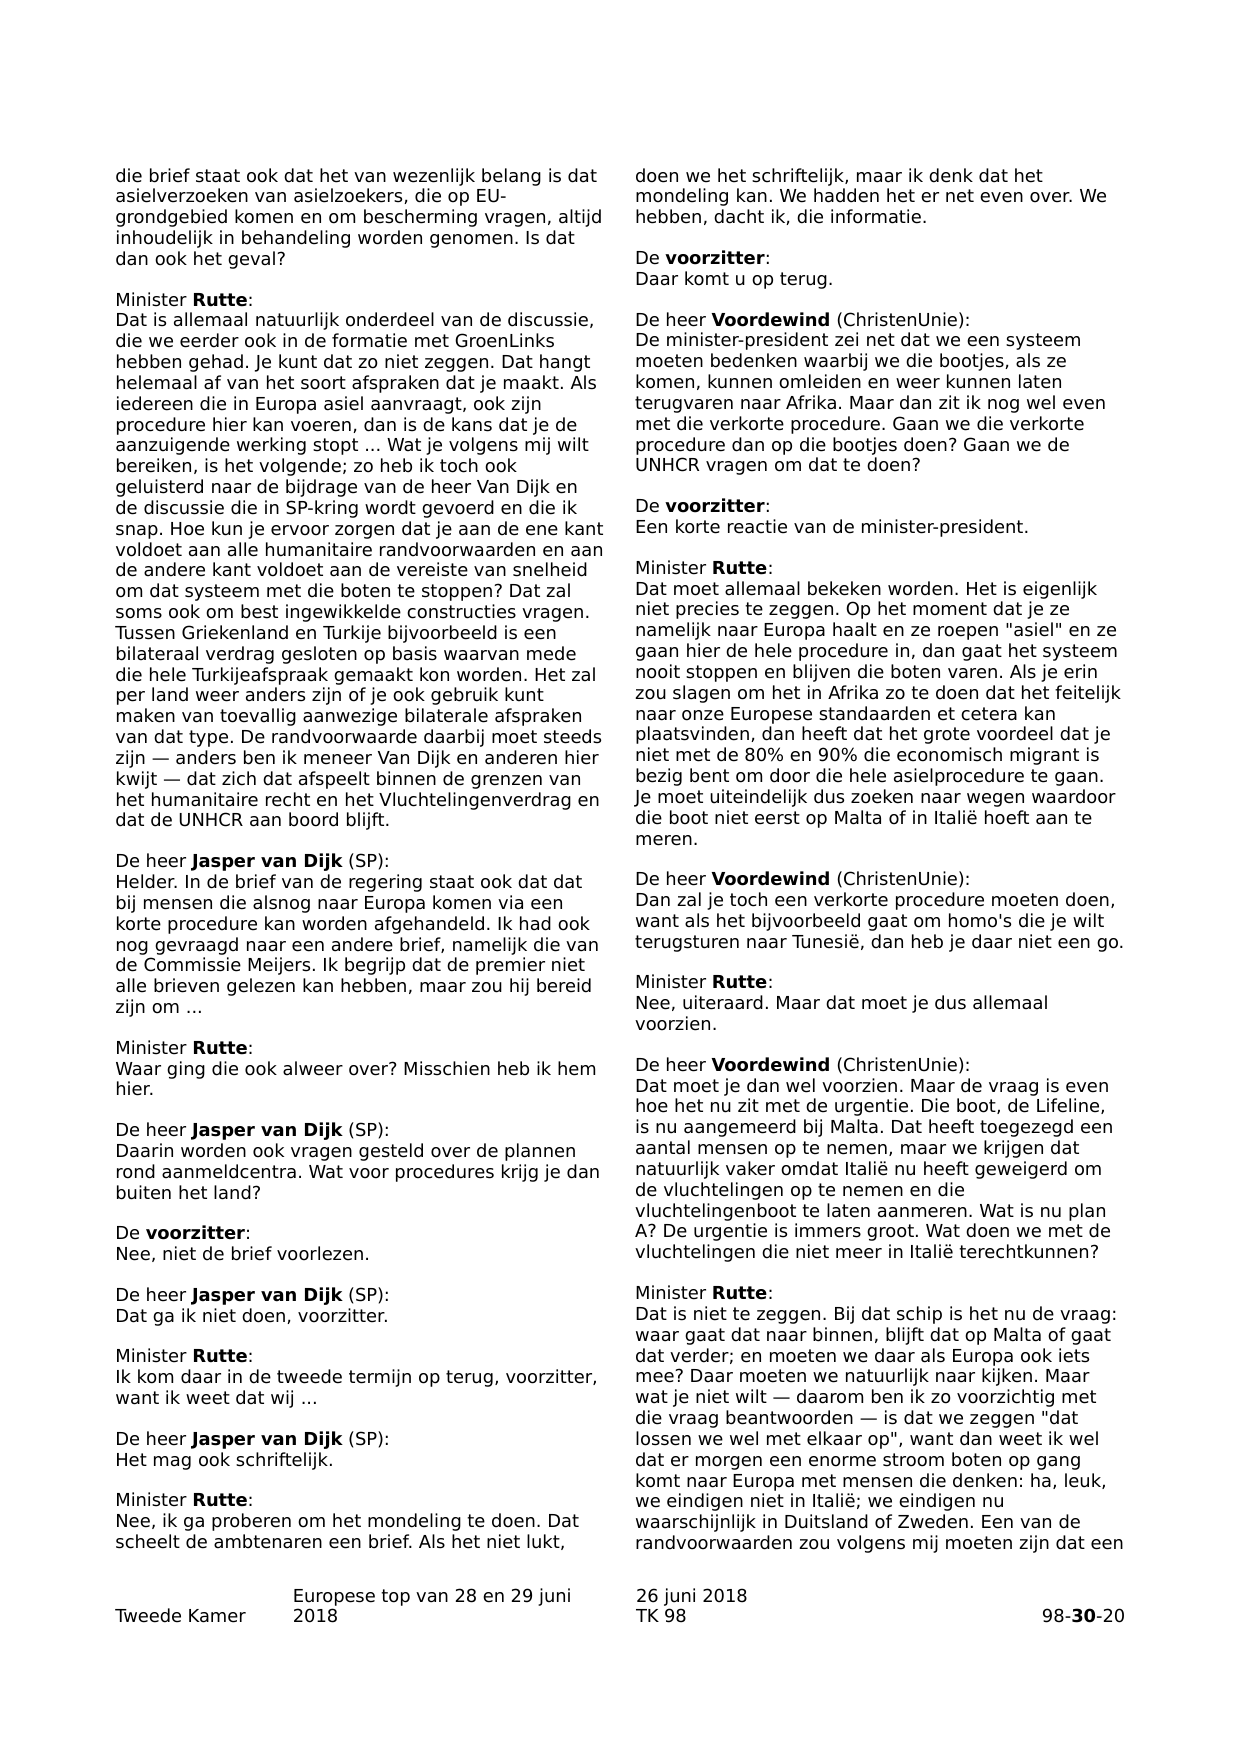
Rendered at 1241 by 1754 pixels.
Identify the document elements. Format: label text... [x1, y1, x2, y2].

text Minister Rutte: [635, 972, 1125, 993]
text De heer Voordewind (ChristenUnie): [635, 869, 1125, 890]
text Dat ga ik niet doen, voorzitter. [115, 1306, 605, 1326]
text doen we het schriftelijk, maar ik denk dat het mondeling kan. We hadden het er net even over. We hebben, dacht ik, die informatie. [635, 165, 1125, 228]
text Minister Rutte: [635, 557, 1125, 578]
text Minister Rutte: [115, 1346, 605, 1367]
text Het mag ook schriftelijk. [115, 1449, 605, 1470]
text Helder. In de brief van de regering staat ook dat dat bij mensen die alsnog naar Europa komen via een korte procedure kan worden afgehandeld. Ik had ook nog gevraagd naar een andere brief, namelijk die van de Commissie Meijers. Ik begrijp dat de premier niet alle brieven gelezen kan hebben, maar zou hij bereid zijn om ... [115, 872, 605, 1018]
text De heer Jasper van Dijk (SP): [115, 1120, 605, 1141]
text De voorzitter: [115, 1223, 605, 1244]
text De voorzitter: [635, 248, 1125, 268]
text Daarin worden ook vragen gesteld over de plannen rond aanmeldcentra. Wat voor procedures krijg je dan buiten het land? [115, 1141, 605, 1203]
text Dat moet je dan wel voorzien. Maar de vraag is even hoe het nu zit met de urgentie. Die boot, de Lifeline, is nu aangemeerd bij Malta. Dat heeft toegezegd een aantal mensen op te nemen, maar we krijgen dat natuurlijk vaker omdat Italië nu heeft geweigerd om de vluchtelingen op te nemen en die vluchtelingenboot te laten aanmeren. Wat is nu plan A? De urgentie is immers groot. Wat doen we met de vluchtelingen die niet meer in Italië terechtkunnen? [635, 1075, 1125, 1263]
text De heer Voordewind (ChristenUnie): [635, 309, 1125, 330]
text Dan zal je toch een verkorte procedure moeten doen, want als het bijvoorbeeld gaat om homo's die je wilt terugsturen naar Tunesië, dan heb je daar niet een go. [635, 890, 1125, 952]
text Dat is allemaal natuurlijk onderdeel van de discussie, die we eerder ook in de formatie met GroenLinks hebben gehad. Je kunt dat zo niet zeggen. Dat hangt helemaal af van het soort afspraken dat je maakt. Als iedereen die in Europa asiel aanvraagt, ook zijn procedure hier kan voeren, dan is de kans dat je de aanzuigende werking stopt ... Wat je volgens mij wilt bereiken, is het volgende; zo heb ik toch ook geluisterd naar de bijdrage van de heer Van Dijk en de discussie die in SP-kring wordt gevoerd en die ik snap. Hoe kun je ervoor zorgen dat je aan de ene kant voldoet aan alle humanitaire randvoorwaarden en aan de andere kant voldoet aan de vereiste van snelheid om dat systeem met die boten te stoppen? Dat zal soms ook om best ingewikkelde constructies vragen. Tussen Griekenland en Turkije bijvoorbeeld is een bilateraal verdrag gesloten op basis waarvan mede die hele Turkijeafspraak gemaakt kon worden. Het zal per land weer anders zijn of je ook gebruik kunt maken van toevallig aanwezige bilaterale afspraken van dat type. De randvoorwaarde daarbij moet steeds zijn — anders ben ik meneer Van Dijk en anderen hier kwijt — dat zich dat afspeelt binnen de grenzen van het humanitaire recht en het Vluchtelingenverdrag en dat de UNHCR aan boord blijft. [115, 310, 605, 831]
text Minister Rutte: [115, 289, 605, 310]
text Minister Rutte: [115, 1038, 605, 1058]
text De minister-president zei net dat we een systeem moeten bedenken waarbij we die bootjes, als ze komen, kunnen omleiden en weer kunnen laten terugvaren naar Afrika. Maar dan zit ik nog wel even met die verkorte procedure. Gaan we die verkorte procedure dan op die bootjes doen? Gaan we de UNHCR vragen om dat te doen? [635, 330, 1125, 476]
text Nee, ik ga proberen om het mondeling te doen. Dat scheelt de ambtenaren een brief. Als het niet lukt, [115, 1511, 605, 1553]
text Minister Rutte: [115, 1490, 605, 1511]
text die brief staat ook dat het van wezenlijk belang is dat asielverzoeken van asielzoekers, die op EU-grondgebied komen en om bescherming vragen, altijd inhoudelijk in behandeling worden genomen. Is dat dan ook het geval? [115, 165, 605, 269]
text Minister Rutte: [635, 1283, 1125, 1304]
text Dat is niet te zeggen. Bij dat schip is het nu de vraag: waar gaat dat naar binnen, blijft dat op Malta of gaat dat verder; en moeten we daar als Europa ook iets mee? Daar moeten we natuurlijk naar kijken. Maar wat je niet wilt — daarom ben ik zo voorzichtig met die vraag beantwoorden — is dat we zeggen "dat lossen we wel met elkaar op", want dan weet ik wel dat er morgen een enorme stroom boten op gang komt naar Europa met mensen die denken: ha, leuk, we eindigen niet in Italië; we eindigen nu waarschijnlijk in Duitsland of Zweden. Een van de randvoorwaarden zou volgens mij moeten zijn dat een [635, 1304, 1125, 1554]
text Ik kom daar in de tweede termijn op terug, voorzitter, want ik weet dat wij ... [115, 1367, 605, 1409]
text De heer Jasper van Dijk (SP): [115, 1285, 605, 1306]
text Waar ging die ook alweer over? Misschien heb ik hem hier. [115, 1058, 605, 1100]
text Nee, uiteraard. Maar dat moet je dus allemaal voorzien. [635, 993, 1125, 1035]
text De heer Voordewind (ChristenUnie): [635, 1055, 1125, 1075]
text Een korte reactie van de minister-president. [635, 517, 1125, 537]
text Daar komt u op terug. [635, 268, 1125, 289]
text De voorzitter: [635, 496, 1125, 517]
text De heer Jasper van Dijk (SP): [115, 851, 605, 872]
text Dat moet allemaal bekeken worden. Het is eigenlijk niet precies te zeggen. Op het moment dat je ze namelijk naar Europa haalt en ze roepen "asiel" en ze gaan hier de hele procedure in, dan gaat het systeem nooit stoppen en blijven die boten varen. Als je erin zou slagen om het in Afrika zo te doen dat het feitelijk naar onze Europese standaarden et cetera kan plaatsvinden, dan heeft dat het grote voordeel dat je niet met de 80% en 90% die economisch migrant is bezig bent om door die hele asielprocedure te gaan. Je moet uiteindelijk dus zoeken naar wegen waardoor die boot niet eerst op Malta of in Italië hoeft aan te meren. [635, 578, 1125, 849]
text Nee, niet de brief voorlezen. [115, 1244, 605, 1265]
text De heer Jasper van Dijk (SP): [115, 1429, 605, 1449]
